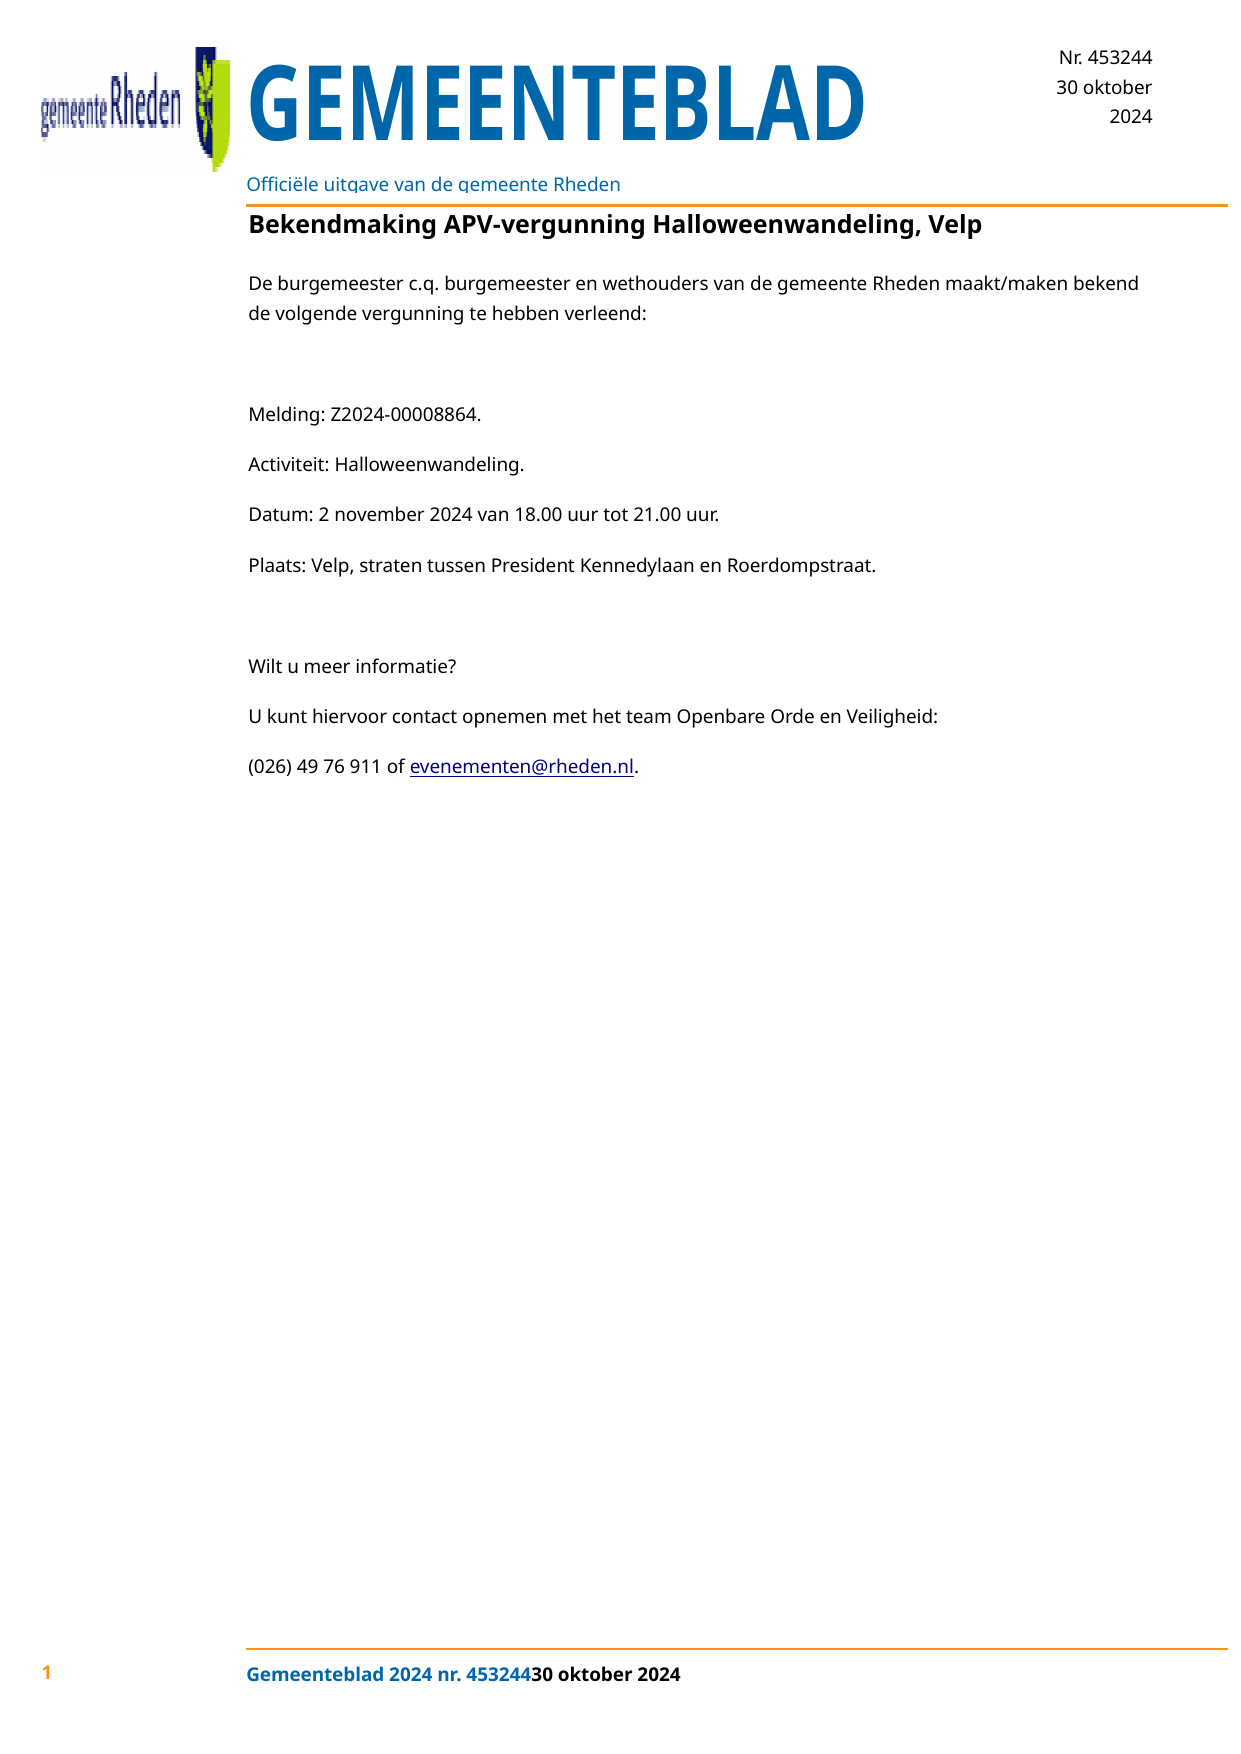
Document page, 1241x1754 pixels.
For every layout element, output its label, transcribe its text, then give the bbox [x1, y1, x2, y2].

text Activiteit: Halloweenwandeling. [248, 451, 1152, 477]
text Plaats: Velp, straten tussen President Kennedylaan en Roerdompstraat. [248, 552, 1152, 578]
text Wilt u meer informatie? [248, 653, 1152, 678]
text Datum: 2 november 2024 van 18.00 uur tot 21.00 uur. [248, 502, 1152, 527]
text U kunt hiervoor contact opnemen met het team Openbare Orde en Veiligheid: [248, 703, 1152, 729]
text De burgemeester c.q. burgemeester en wethouders van de gemeente Rheden maakt/maken bekend de volgende vergunning te hebben verleend: [248, 270, 1152, 326]
picture [41, 47, 231, 172]
text Melding: Z2024-00008864. [248, 401, 1152, 426]
text Bekendmaking APV-vergunning Halloweenwandeling, Velp [248, 207, 1152, 241]
text (026) 49 76 911 of evenementen@rheden.nl. [248, 754, 1152, 779]
